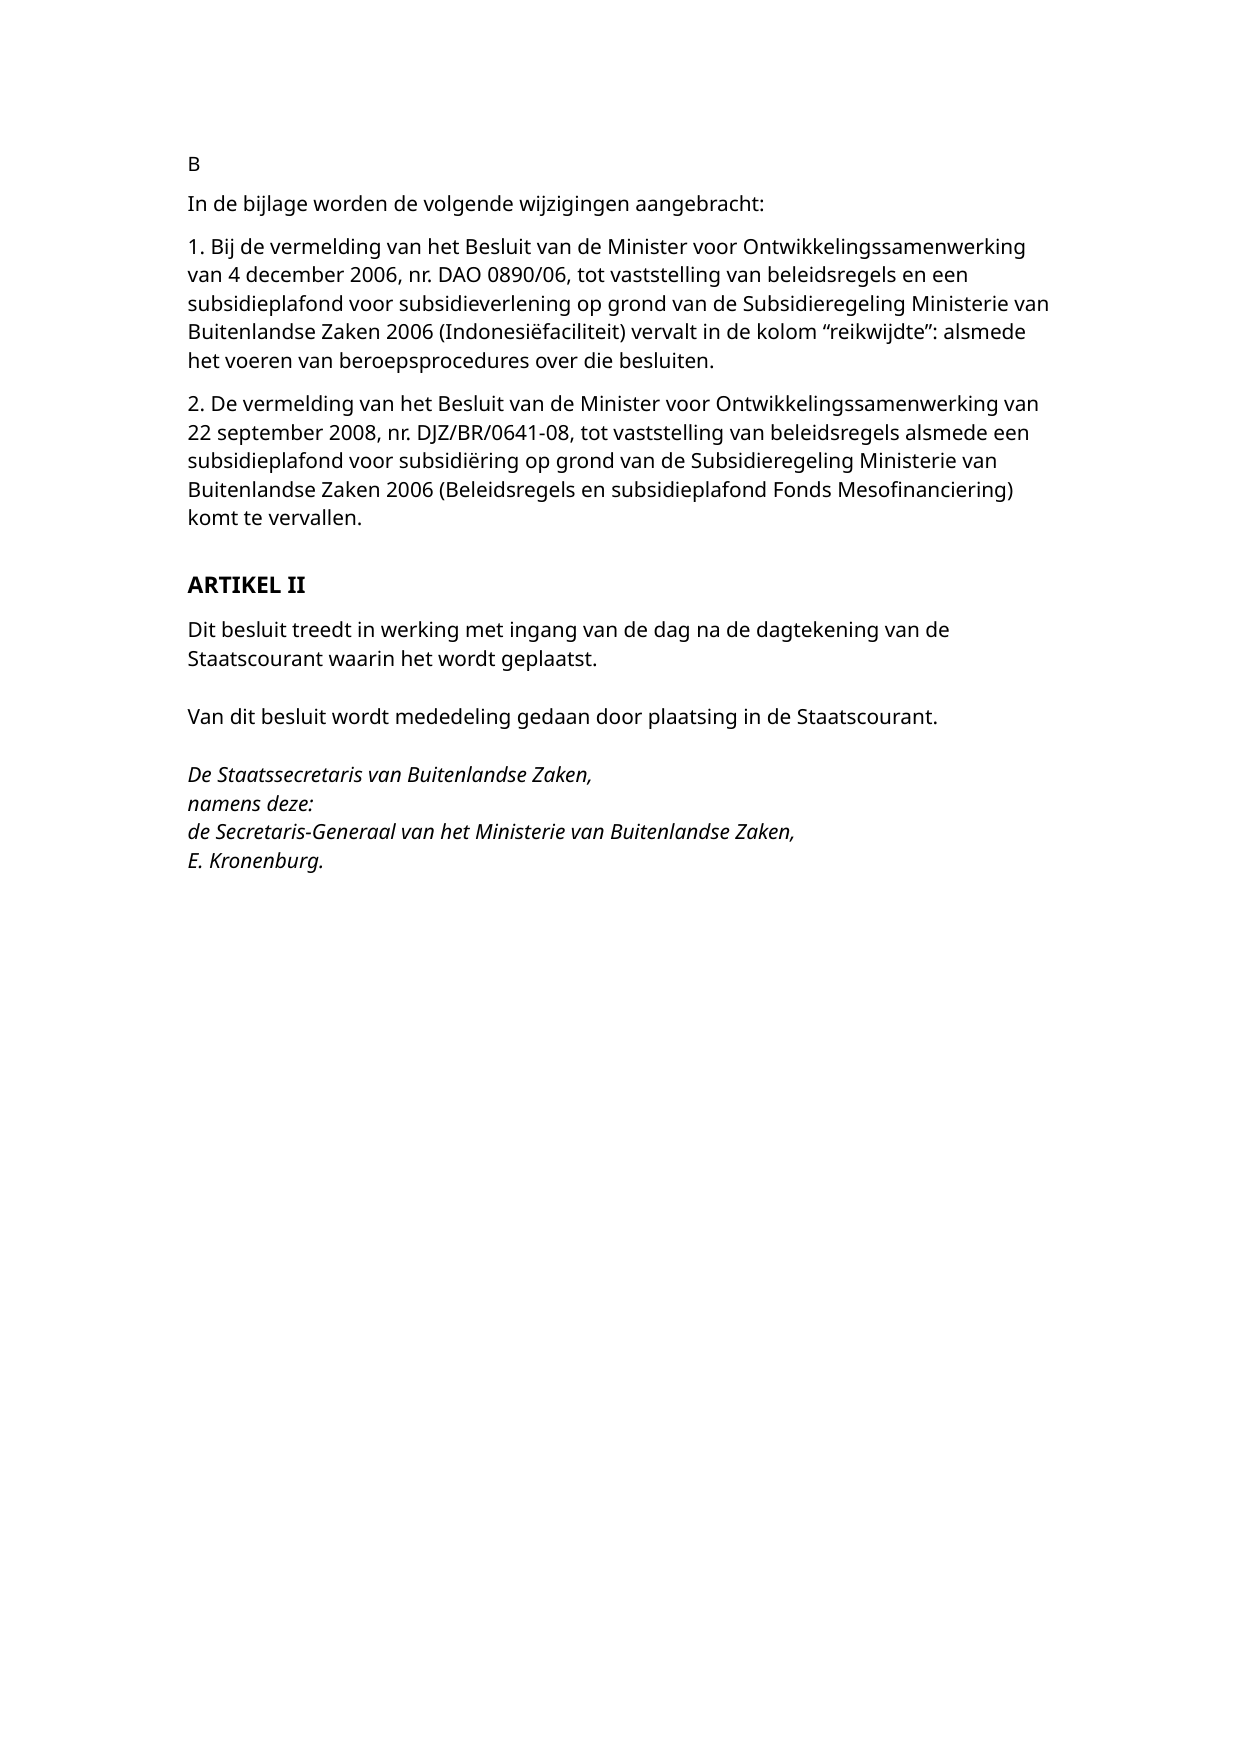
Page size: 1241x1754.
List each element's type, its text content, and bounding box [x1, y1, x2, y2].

text De Staatssecretaris van Buitenlandse Zaken, [187, 761, 1053, 789]
text de Secretaris-Generaal van het Ministerie van Buitenlandse Zaken, [187, 817, 1053, 846]
text 2. De vermelding van het Besluit van de Minister voor Ontwikkelingssamenwerking van 22 september 2008, nr. DJZ/BR/0641-08, tot vaststelling van beleidsregels alsmede een subsidieplafond voor subsidiëring op grond van de Subsidieregeling Ministerie van Buitenlandse Zaken 2006 (Beleidsregels en subsidieplafond Fonds Mesofinanciering) komt te vervallen. [187, 389, 1053, 532]
subtitle ARTIKEL II [187, 569, 1053, 600]
text 1. Bij de vermelding van het Besluit van de Minister voor Ontwikkelingssamenwerking van 4 december 2006, nr. DAO 0890/06, tot vaststelling van beleidsregels en een subsidieplafond voor subsidieverlening op grond van de Subsidieregeling Ministerie van Buitenlandse Zaken 2006 (Indonesiëfaciliteit) vervalt in de kolom “reikwijdte”: alsmede het voeren van beroepsprocedures over die besluiten. [187, 232, 1053, 374]
text Van dit besluit wordt mededeling gedaan door plaatsing in de Staatscourant. [187, 702, 1053, 731]
text In de bijlage worden de volgende wijzigingen aangebracht: [187, 189, 1053, 217]
text namens deze: [187, 789, 1053, 817]
text B [187, 150, 1053, 177]
text E. Kronenburg. [187, 846, 1053, 874]
text Dit besluit treedt in werking met ingang van de dag na de dagtekening van de Staatscourant waarin het wordt geplaatst. [187, 615, 1053, 672]
